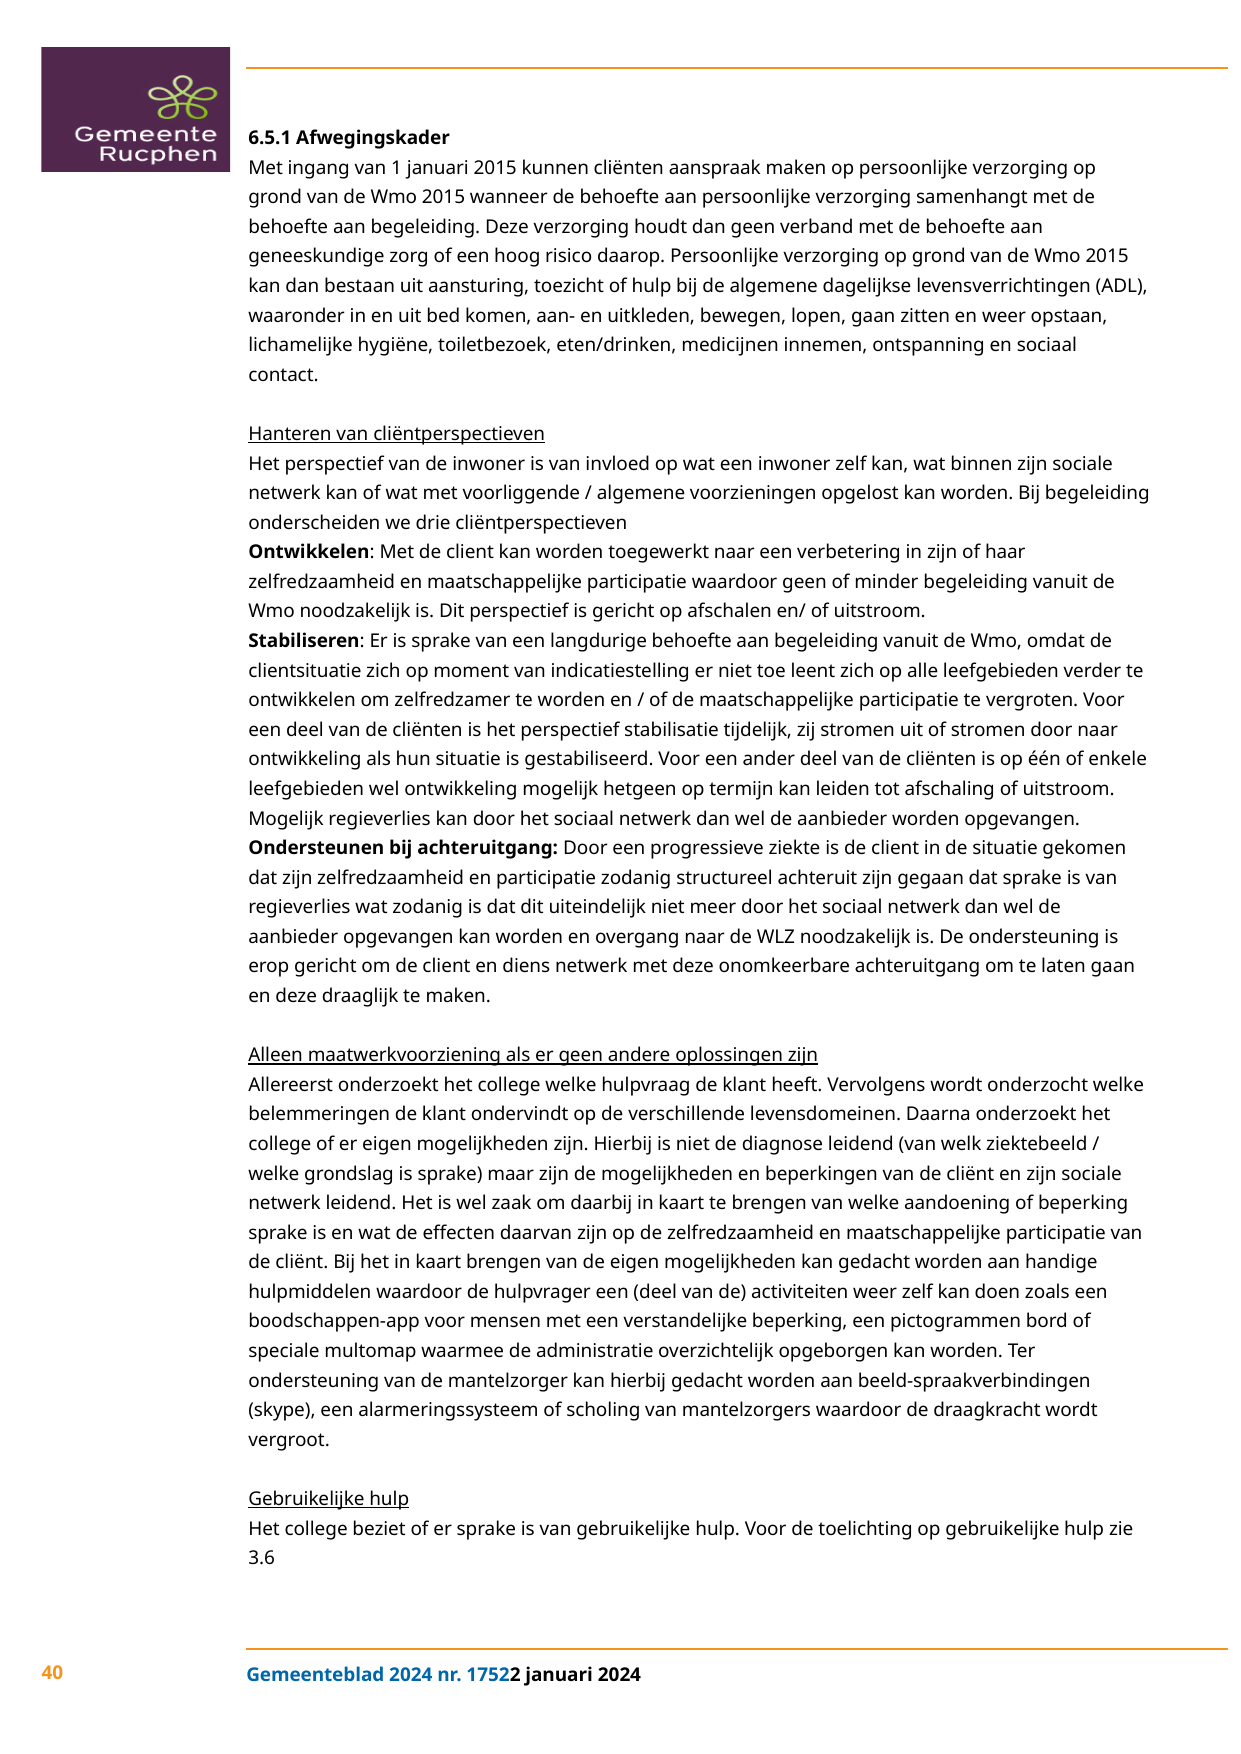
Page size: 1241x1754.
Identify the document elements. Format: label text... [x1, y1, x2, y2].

text Het college beziet of er sprake is van gebruikelijke hulp. Voor de toelichting op gebruikelijke hulp zie 3.6 [248, 1515, 1152, 1570]
text Met ingang van 1 januari 2015 kunnen cliënten aanspraak maken op persoonlijke verzorging op grond van de Wmo 2015 wanneer de behoefte aan persoonlijke verzorging samenhangt met de behoefte aan begeleiding. Deze verzorging houdt dan geen verband met de behoefte aan geneeskundige zorg of een hoog risico daarop. Persoonlijke verzorging op grond van de Wmo 2015 kan dan bestaan uit aansturing, toezicht of hulp bij de algemene dagelijkse levensverrichtingen (ADL), waaronder in en uit bed komen, aan- en uitkleden, bewegen, lopen, gaan zitten en weer opstaan, lichamelijke hygiëne, toiletbezoek, eten/drinken, medicijnen innemen, ontspanning en sociaal contact. [248, 154, 1152, 387]
text Ontwikkelen: Met de client kan worden toegewerkt naar een verbetering in zijn of haar zelfredzaamheid en maatschappelijke participatie waardoor geen of minder begeleiding vanuit de Wmo noodzakelijk is. Dit perspectief is gericht op afschalen en/ of uitstroom. [248, 538, 1152, 623]
picture [41, 47, 231, 172]
text Alleen maatwerkvoorziening als er geen andere oplossingen zijn [248, 1041, 1152, 1067]
text Het perspectief van de inwoner is van invloed op wat een inwoner zelf kan, wat binnen zijn sociale netwerk kan of wat met voorliggende / algemene voorzieningen opgelost kan worden. Bij begeleiding onderscheiden we drie cliëntperspectieven [248, 450, 1152, 535]
text Gebruikelijke hulp [248, 1485, 1152, 1511]
text 6.5.1 Afwegingskader [248, 124, 1152, 150]
text Stabiliseren: Er is sprake van een langdurige behoefte aan begeleiding vanuit de Wmo, omdat de clientsituatie zich op moment van indicatiestelling er niet toe leent zich op alle leefgebieden verder te ontwikkelen om zelfredzamer te worden en / of de maatschappelijke participatie te vergroten. Voor een deel van de cliënten is het perspectief stabilisatie tijdelijk, zij stromen uit of stromen door naar ontwikkeling als hun situatie is gestabiliseerd. Voor een ander deel van de cliënten is op één of enkele leefgebieden wel ontwikkeling mogelijk hetgeen op termijn kan leiden tot afschaling of uitstroom. Mogelijk regieverlies kan door het sociaal netwerk dan wel de aanbieder worden opgevangen. [248, 627, 1152, 831]
text Hanteren van cliëntperspectieven [248, 420, 1152, 446]
text Ondersteunen bij achteruitgang: Door een progressieve ziekte is de client in de situatie gekomen dat zijn zelfredzaamheid en participatie zodanig structureel achteruit zijn gegaan dat sprake is van regieverlies wat zodanig is dat dit uiteindelijk niet meer door het sociaal netwerk dan wel de aanbieder opgevangen kan worden en overgang naar de WLZ noodzakelijk is. De ondersteuning is erop gericht om de client en diens netwerk met deze onomkeerbare achteruitgang om te laten gaan en deze draaglijk te maken. [248, 834, 1152, 1008]
text Allereerst onderzoekt het college welke hulpvraag de klant heeft. Vervolgens wordt onderzocht welke belemmeringen de klant ondervindt op de verschillende levensdomeinen. Daarna onderzoekt het college of er eigen mogelijkheden zijn. Hierbij is niet de diagnose leidend (van welk ziektebeeld / welke grondslag is sprake) maar zijn de mogelijkheden en beperkingen van de cliënt en zijn sociale netwerk leidend. Het is wel zaak om daarbij in kaart te brengen van welke aandoening of beperking sprake is en wat de effecten daarvan zijn op de zelfredzaamheid en maatschappelijke participatie van de cliënt. Bij het in kaart brengen van de eigen mogelijkheden kan gedacht worden aan handige hulpmiddelen waardoor de hulpvrager een (deel van de) activiteiten weer zelf kan doen zoals een boodschappen-app voor mensen met een verstandelijke beperking, een pictogrammen bord of speciale multomap waarmee de administratie overzichtelijk opgeborgen kan worden. Ter ondersteuning van de mantelzorger kan hierbij gedacht worden aan beeld-spraakverbindingen (skype), een alarmeringssysteem of scholing van mantelzorgers waardoor de draagkracht wordt vergroot. [248, 1071, 1152, 1452]
